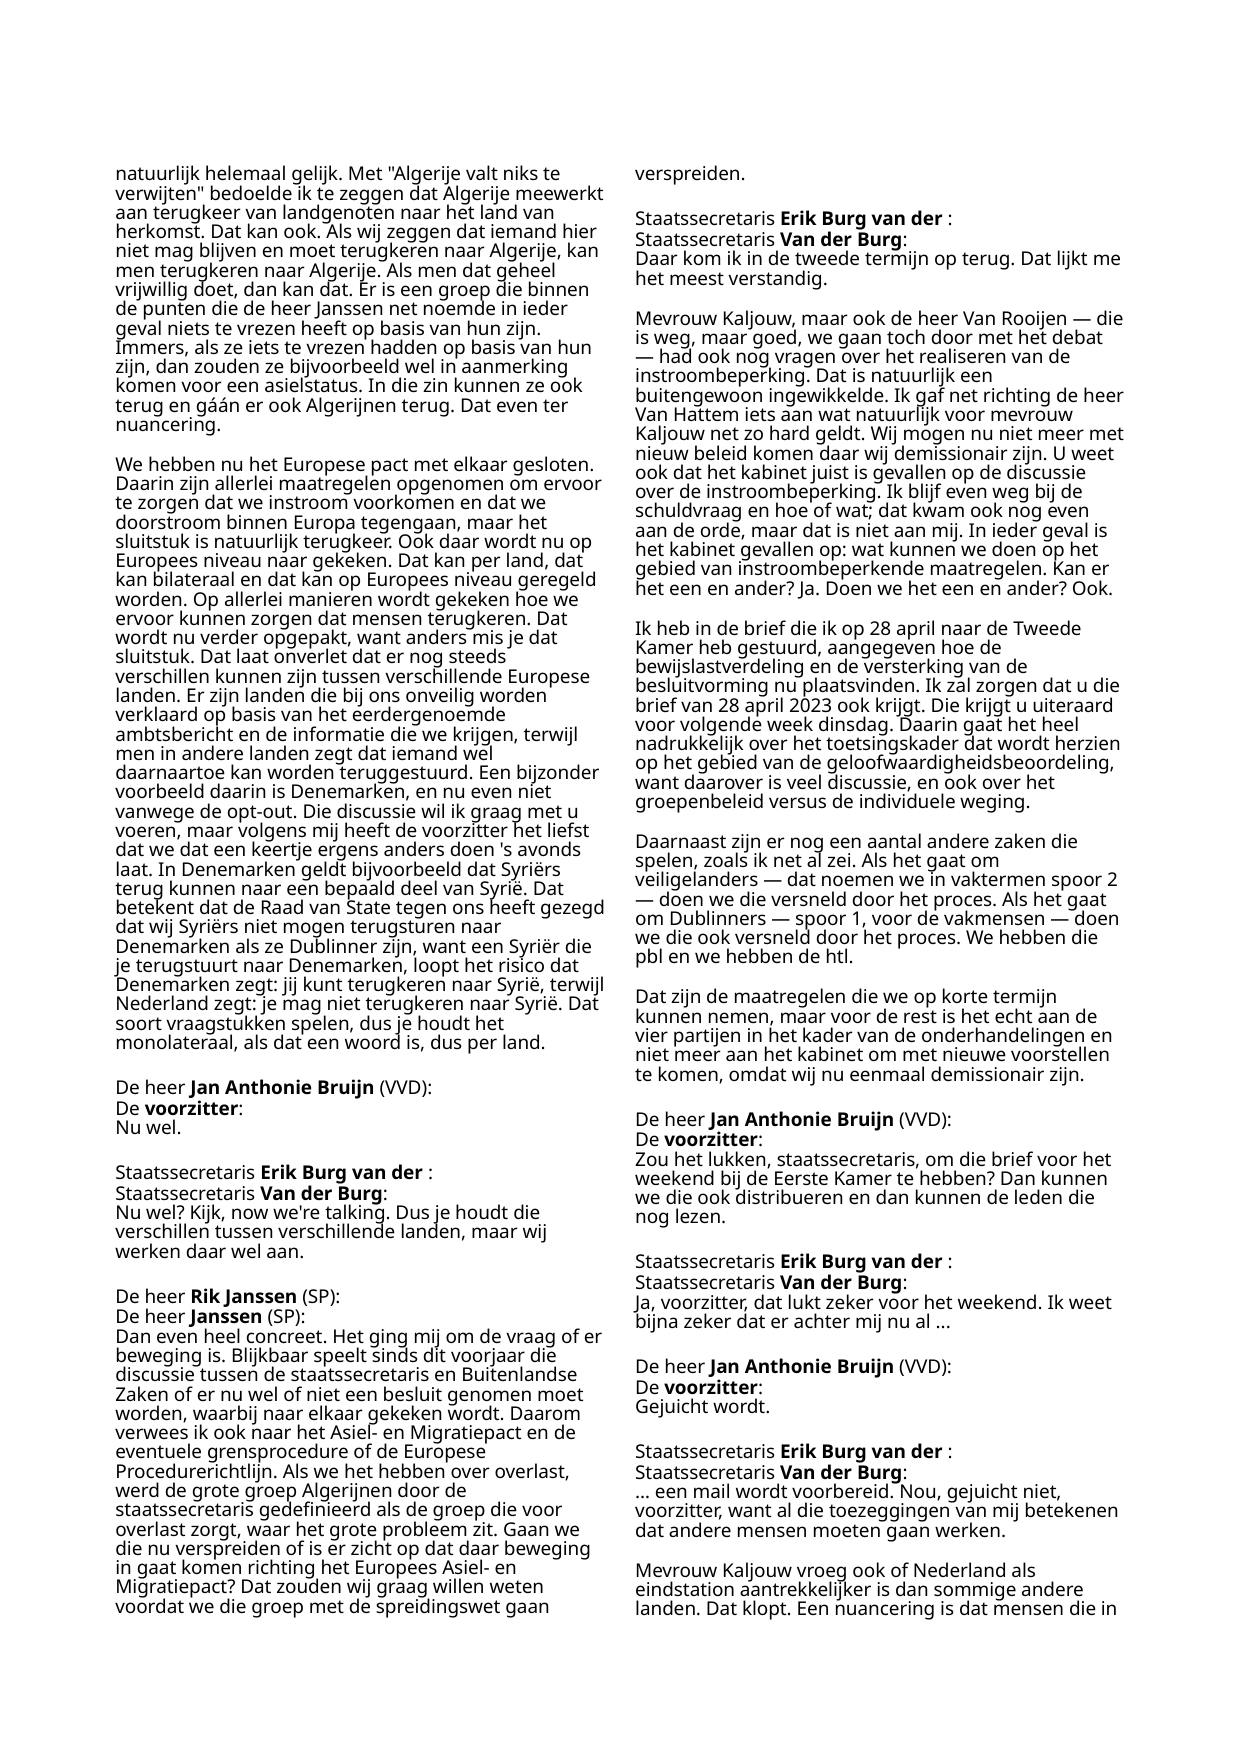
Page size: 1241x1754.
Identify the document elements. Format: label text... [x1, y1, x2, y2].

text De heer Rik Janssen (SP): [115, 1283, 605, 1308]
text Ik heb in de brief die ik op 28 april naar de Tweede Kamer heb gestuurd, aangegeven hoe de bewijslastverdeling en de versterking van de besluitvorming nu plaatsvinden. Ik zal zorgen dat u die brief van 28 april 2023 ook krijgt. Die krijgt u uiteraard voor volgende week dinsdag. Daarin gaat het heel nadrukkelijk over het toetsingskader dat wordt herzien op het gebied van de geloofwaardigheidsbeoordeling, want daarover is veel discussie, en ook over het groepenbeleid versus de individuele weging. [635, 619, 1125, 812]
text Ja, voorzitter, dat lukt zeker voor het weekend. Ik weet bijna zeker dat er achter mij nu al ... [635, 1294, 1125, 1332]
text De heer Jan Anthonie Bruijn (VVD): [115, 1074, 605, 1100]
text De heer Jan Anthonie Bruijn (VVD): [635, 1353, 1125, 1379]
text De voorzitter: [635, 1379, 1125, 1398]
text natuurlijk helemaal gelijk. Met "Algerije valt niks te verwijten" bedoelde ik te zeggen dat Algerije meewerkt aan terugkeer van landgenoten naar het land van herkomst. Dat kan ook. Als wij zeggen dat iemand hier niet mag blijven en moet terugkeren naar Algerije, kan men terugkeren naar Algerije. Als men dat geheel vrijwillig doet, dan kan dat. Er is een groep die binnen de punten die de heer Janssen net noemde in ieder geval niets te vrezen heeft op basis van hun zijn. Immers, als ze iets te vrezen hadden op basis van hun zijn, dan zouden ze bijvoorbeeld wel in aanmerking komen voor een asielstatus. In die zin kunnen ze ook terug en gáán er ook Algerijnen terug. Dat even ter nuancering. [115, 165, 605, 435]
text … een mail wordt voorbereid. Nou, gejuicht niet, voorzitter, want al die toezeggingen van mij betekenen dat andere mensen moeten gaan werken. [635, 1483, 1125, 1541]
text De voorzitter: [635, 1131, 1125, 1151]
text We hebben nu het Europese pact met elkaar gesloten. Daarin zijn allerlei maatregelen opgenomen om ervoor te zorgen dat we instroom voorkomen en dat we doorstroom binnen Europa tegengaan, maar het sluitstuk is natuurlijk terugkeer. Ook daar wordt nu op Europees niveau naar gekeken. Dat kan per land, dat kan bilateraal en dat kan op Europees niveau geregeld worden. Op allerlei manieren wordt gekeken hoe we ervoor kunnen zorgen dat mensen terugkeren. Dat wordt nu verder opgepakt, want anders mis je dat sluitstuk. Dat laat onverlet dat er nog steeds verschillen kunnen zijn tussen verschillende Europese landen. Er zijn landen die bij ons onveilig worden verklaard op basis van het eerdergenoemde ambtsbericht en de informatie die we krijgen, terwijl men in andere landen zegt dat iemand wel daarnaartoe kan worden teruggestuurd. Een bijzonder voorbeeld daarin is Denemarken, en nu even niet vanwege de opt-out. Die discussie wil ik graag met u voeren, maar volgens mij heeft de voorzitter het liefst dat we dat een keertje ergens anders doen 's avonds laat. In Denemarken geldt bijvoorbeeld dat Syriërs terug kunnen naar een bepaald deel van Syrië. Dat betekent dat de Raad van State tegen ons heeft gezegd dat wij Syriërs niet mogen terugsturen naar Denemarken als ze Dublinner zijn, want een Syriër die je terugstuurt naar Denemarken, loopt het risico dat Denemarken zegt: jij kunt terugkeren naar Syrië, terwijl Nederland zegt: je mag niet terugkeren naar Syrië. Dat soort vraagstukken spelen, dus je houdt het monolateraal, als dat een woord is, dus per land. [115, 456, 605, 1053]
text Mevrouw Kaljouw vroeg ook of Nederland als eindstation aantrekkelijker is dan sommige andere landen. Dat klopt. Een nuancering is dat mensen die in [635, 1562, 1125, 1619]
text Staatssecretaris Erik Burg van der : [635, 1249, 1125, 1274]
text Zou het lukken, staatssecretaris, om die brief voor het weekend bij de Eerste Kamer te hebben? Dan kunnen we die ook distribueren en dan kunnen de leden die nog lezen. [635, 1151, 1125, 1228]
text Staatssecretaris Erik Burg van der : [635, 205, 1125, 231]
text Dan even heel concreet. Het ging mij om de vraag of er beweging is. Blijkbaar speelt sinds dit voorjaar die discussie tussen de staatssecretaris en Buitenlandse Zaken of er nu wel of niet een besluit genomen moet worden, waarbij naar elkaar gekeken wordt. Daarom verwees ik ook naar het Asiel- en Migratiepact en de eventuele grensprocedure of de Europese Procedurerichtlijn. Als we het hebben over overlast, werd de grote groep Algerijnen door de staatssecretaris gedefinieerd als de groep die voor overlast zorgt, waar het grote probleem zit. Gaan we die nu verspreiden of is er zicht op dat daar beweging in gaat komen richting het Europees Asiel- en Migratiepact? Dat zouden wij graag willen weten voordat we die groep met de spreidingswet gaan [115, 1328, 605, 1617]
text Staatssecretaris Van der Burg: [635, 1274, 1125, 1294]
text Daar kom ik in de tweede termijn op terug. Dat lijkt me het meest verstandig. [635, 250, 1125, 289]
text Gejuicht wordt. [635, 1398, 1125, 1417]
text Staatssecretaris Erik Burg van der : [115, 1159, 605, 1185]
text Dat zijn de maatregelen die we op korte termijn kunnen nemen, maar voor de rest is het echt aan de vier partijen in het kader van de onderhandelingen en niet meer aan het kabinet om met nieuwe voorstellen te komen, omdat wij nu eenmaal demissionair zijn. [635, 988, 1125, 1085]
text verspreiden. [635, 165, 1125, 184]
text Staatssecretaris Van der Burg: [115, 1185, 605, 1204]
text Staatssecretaris Van der Burg: [635, 231, 1125, 250]
text De heer Janssen (SP): [115, 1308, 605, 1328]
text Nu wel. [115, 1119, 605, 1138]
text Daarnaast zijn er nog een aantal andere zaken die spelen, zoals ik net al zei. Als het gaat om veiligelanders — dat noemen we in vaktermen spoor 2 — doen we die versneld door het proces. Als het gaat om Dublinners — spoor 1, voor de vakmensen — doen we die ook versneld door het proces. We hebben die pbl en we hebben de htl. [635, 833, 1125, 968]
text Staatssecretaris Van der Burg: [635, 1464, 1125, 1483]
text Nu wel? Kijk, now we're talking. Dus je houdt die verschillen tussen verschillende landen, maar wij werken daar wel aan. [115, 1204, 605, 1262]
text Mevrouw Kaljouw, maar ook de heer Van Rooijen — die is weg, maar goed, we gaan toch door met het debat — had ook nog vragen over het realiseren van de instroombeperking. Dat is natuurlijk een buitengewoon ingewikkelde. Ik gaf net richting de heer Van Hattem iets aan wat natuurlijk voor mevrouw Kaljouw net zo hard geldt. Wij mogen nu niet meer met nieuw beleid komen daar wij demissionair zijn. U weet ook dat het kabinet juist is gevallen op de discussie over de instroombeperking. Ik blijf even weg bij de schuldvraag en hoe of wat; dat kwam ook nog even aan de orde, maar dat is niet aan mij. In ieder geval is het kabinet gevallen op: wat kunnen we doen op het gebied van instroombeperkende maatregelen. Kan er het een en ander? Ja. Doen we het een en ander? Ook. [635, 310, 1125, 599]
text De heer Jan Anthonie Bruijn (VVD): [635, 1106, 1125, 1131]
text De voorzitter: [115, 1100, 605, 1119]
text Staatssecretaris Erik Burg van der : [635, 1438, 1125, 1464]
